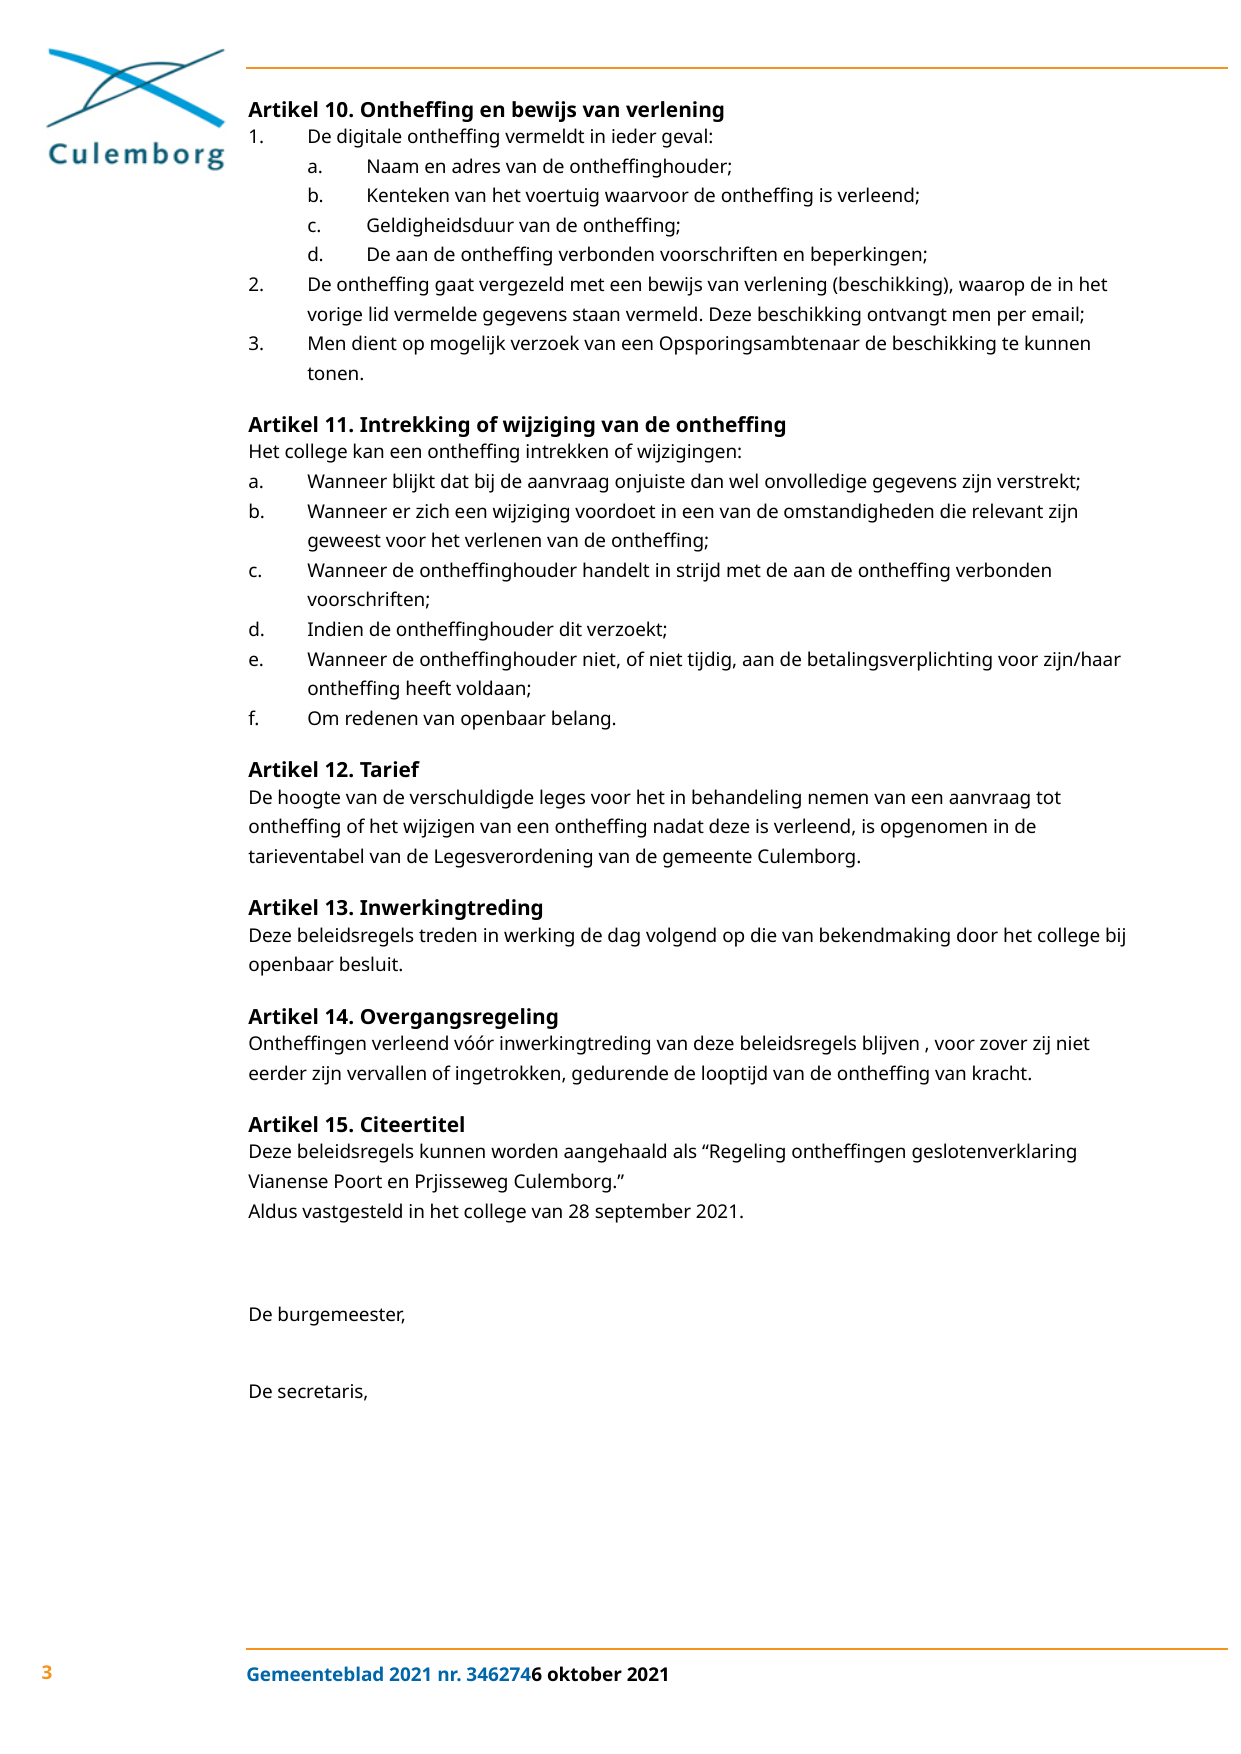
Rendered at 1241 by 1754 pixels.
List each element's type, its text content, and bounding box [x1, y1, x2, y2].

list Men dient op mogelijk verzoek van een Opsporingsambtenaar de beschikking te kunnen tonen. [248, 330, 1152, 386]
text Artikel 10. Ontheffing en bewijs van verlening [248, 95, 1152, 123]
text Artikel 11. Intrekking of wijziging van de ontheffing [248, 410, 1152, 439]
text Deze beleidsregels treden in werking de dag volgend op die van bekendmaking door het college bij openbaar besluit. [248, 922, 1152, 977]
list Indien de ontheffinghouder dit verzoekt; [248, 616, 1152, 642]
list De aan de ontheffing verbonden voorschriften en beperkingen; [307, 242, 1152, 267]
text Artikel 15. Citeertitel [248, 1110, 1152, 1139]
text Artikel 12. Tarief [248, 755, 1152, 784]
list Om redenen van openbaar belang. [248, 705, 1152, 731]
list Wanneer de ontheffinghouder handelt in strijd met de aan de ontheffing verbonden voorschriften; [248, 557, 1152, 612]
list De digitale ontheffing vermeldt in ieder geval: [248, 123, 1152, 149]
picture [41, 47, 231, 172]
text Artikel 13. Inwerkingtreding [248, 893, 1152, 922]
list Wanneer de ontheffinghouder niet, of niet tijdig, aan de betalingsverplichting voor zijn/haar ontheffing heeft voldaan; [248, 646, 1152, 701]
list De ontheffing gaat vergezeld met een bewijs van verlening (beschikking), waarop de in het vorige lid vermelde gegevens staan vermeld. Deze beschikking ontvangt men per email; [248, 271, 1152, 326]
list Naam en adres van de ontheffinghouder; [307, 153, 1152, 178]
text Het college kan een ontheffing intrekken of wijzigingen: [248, 439, 1152, 464]
list Wanneer er zich een wijziging voordoet in een van de omstandigheden die relevant zijn geweest voor het verlenen van de ontheffing; [248, 498, 1152, 553]
text Deze beleidsregels kunnen worden aangehaald als “Regeling ontheffingen geslotenverklaring Vianense Poort en Prjisseweg Culemborg.” [248, 1139, 1152, 1194]
list Kenteken van het voertuig waarvoor de ontheffing is verleend; [307, 182, 1152, 208]
text Ontheffingen verleend vóór inwerkingtreding van deze beleidsregels blijven , voor zover zij niet eerder zijn vervallen of ingetrokken, gedurende de looptijd van de ontheffing van kracht. [248, 1030, 1152, 1086]
text De hoogte van de verschuldigde leges voor het in behandeling nemen van een aanvraag tot ontheffing of het wijzigen van een ontheffing nadat deze is verleend, is opgenomen in de tarieventabel van de Legesverordening van de gemeente Culemborg. [248, 784, 1152, 869]
text Artikel 14. Overgangsregeling [248, 1002, 1152, 1030]
list Wanneer blijkt dat bij de aanvraag onjuiste dan wel onvolledige gegevens zijn verstrekt; [248, 468, 1152, 494]
list Geldigheidsduur van de ontheffing; [307, 212, 1152, 238]
text De burgemeester, [248, 1301, 1152, 1327]
text Aldus vastgesteld in het college van 28 september 2021. [248, 1198, 1152, 1224]
text De secretaris, [248, 1378, 1152, 1404]
